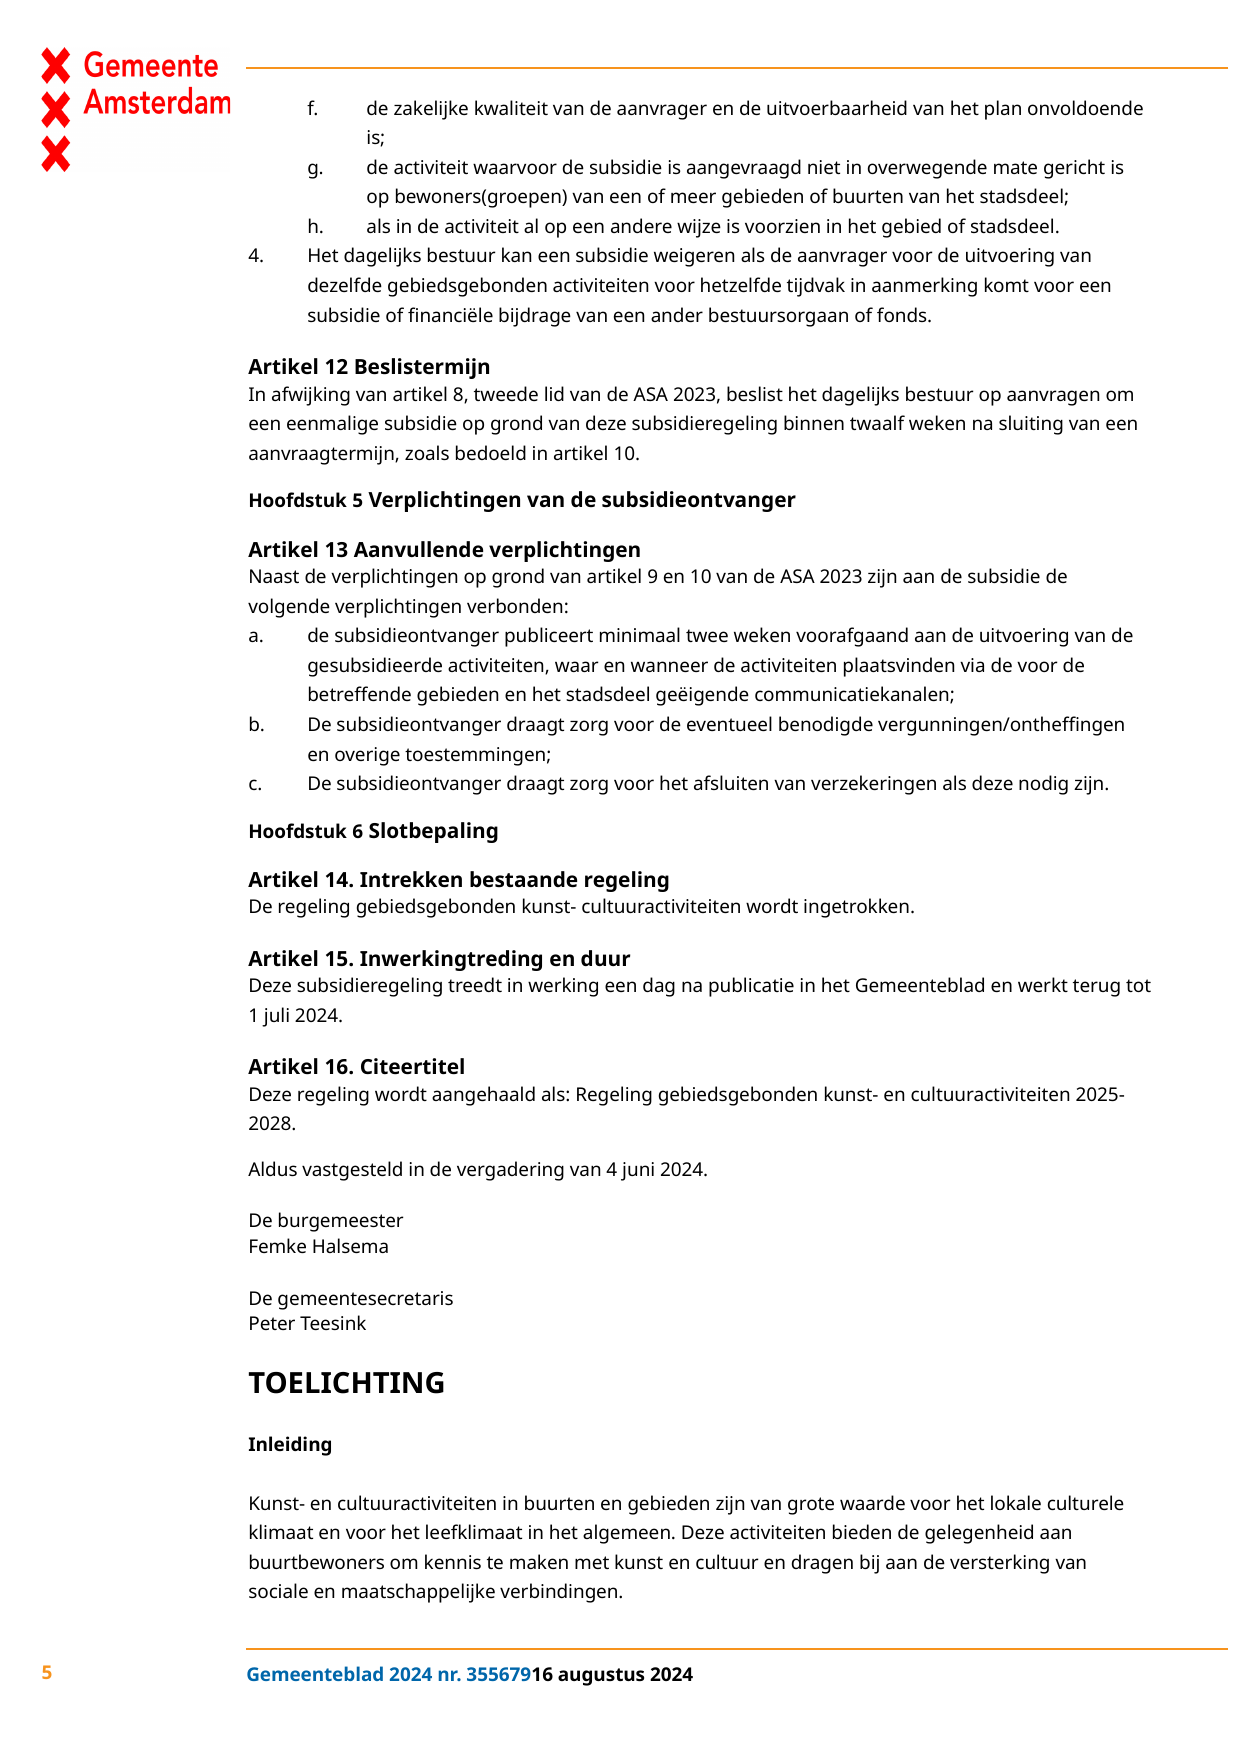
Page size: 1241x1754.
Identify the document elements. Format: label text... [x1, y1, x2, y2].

text Artikel 12 Beslistermijn [248, 352, 1152, 381]
text In afwijking van artikel 8, tweede lid van de ASA 2023, beslist het dagelijks bestuur op aanvragen om een eenmalige subsidie op grond van deze subsidieregeling binnen twaalf weken na sluiting van een aanvraagtermijn, zoals bedoeld in artikel 10. [248, 381, 1152, 466]
text Peter Teesink [248, 1311, 1152, 1336]
text Artikel 13 Aanvullende verplichtingen [248, 535, 1152, 563]
text Kunst- en cultuuractiviteiten in buurten en gebieden zijn van grote waarde voor het lokale culturele klimaat en voor het leefklimaat in het algemeen. Deze activiteiten bieden de gelegenheid aan buurtbewoners om kennis te maken met kunst en cultuur en dragen bij aan de versterking van sociale en maatschappelijke verbindingen. [248, 1490, 1152, 1604]
text Femke Halsema [248, 1233, 1152, 1259]
text Artikel 15. Inwerkingtreding en duur [248, 944, 1152, 972]
text Deze subsidieregeling treedt in werking een dag na publicatie in het Gemeenteblad en werkt terug tot 1 juli 2024. [248, 972, 1152, 1028]
text Artikel 14. Intrekken bestaande regeling [248, 865, 1152, 894]
text Aldus vastgesteld in de vergadering van 4 juni 2024. [248, 1156, 1152, 1182]
text Inleiding [248, 1431, 1152, 1457]
text De burgemeester [248, 1208, 1152, 1233]
list De subsidieontvanger draagt zorg voor de eventueel benodigde vergunningen/ontheffingen en overige toestemmingen; [248, 711, 1152, 766]
text De gemeentesecretaris [248, 1285, 1152, 1311]
text Hoofdstuk 5 Verplichtingen van de subsidieontvanger [248, 486, 1152, 514]
list de subsidieontvanger publiceert minimaal twee weken voorafgaand aan de uitvoering van de gesubsidieerde activiteiten, waar en wanneer de activiteiten plaatsvinden via de voor de betreffende gebieden en het stadsdeel geëigende communicatiekanalen; [248, 622, 1152, 707]
text Hoofdstuk 6 Slotbepaling [248, 816, 1152, 844]
list De subsidieontvanger draagt zorg voor het afsluiten van verzekeringen als deze nodig zijn. [248, 770, 1152, 796]
text Artikel 16. Citeertitel [248, 1052, 1152, 1081]
text De regeling gebiedsgebonden kunst- cultuuractiviteiten wordt ingetrokken. [248, 894, 1152, 919]
list de zakelijke kwaliteit van de aanvrager en de uitvoerbaarheid van het plan onvoldoende is; [307, 95, 1152, 150]
list de activiteit waarvoor de subsidie is aangevraagd niet in overwegende mate gericht is op bewoners(groepen) van een of meer gebieden of buurten van het stadsdeel; [307, 154, 1152, 209]
list Het dagelijks bestuur kan een subsidie weigeren als de aanvrager voor de uitvoering van dezelfde gebiedsgebonden activiteiten voor hetzelfde tijdvak in aanmerking komt voor een subsidie of financiële bijdrage van een ander bestuursorgaan of fonds. [248, 243, 1152, 328]
text Deze regeling wordt aangehaald als: Regeling gebiedsgebonden kunst- en cultuuractiviteiten 2025-2028. [248, 1081, 1152, 1136]
list als in de activiteit al op een andere wijze is voorzien in het gebied of stadsdeel. [307, 213, 1152, 239]
text Naast de verplichtingen op grond van artikel 9 en 10 van de ASA 2023 zijn aan de subsidie de volgende verplichtingen verbonden: [248, 563, 1152, 618]
text TOELICHTING [248, 1362, 1152, 1402]
picture [41, 47, 231, 172]
